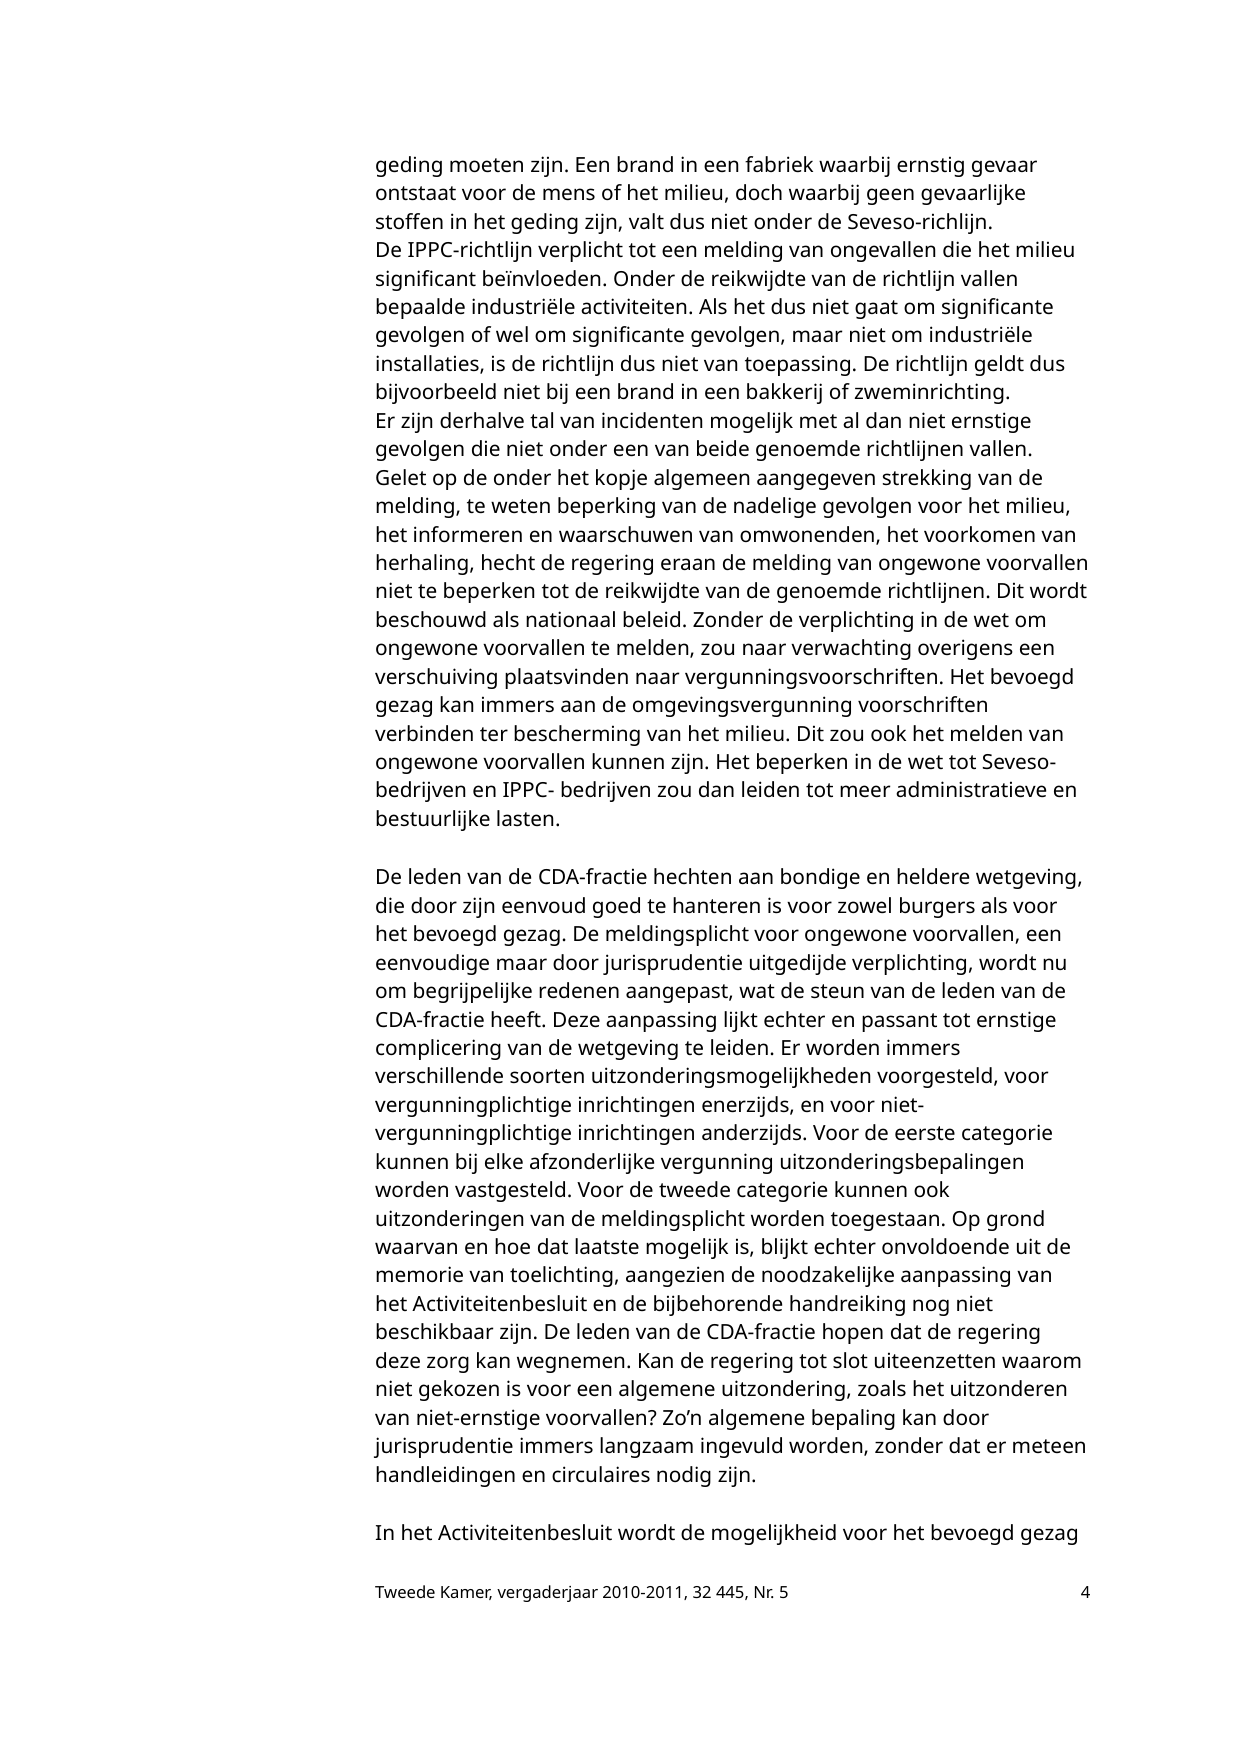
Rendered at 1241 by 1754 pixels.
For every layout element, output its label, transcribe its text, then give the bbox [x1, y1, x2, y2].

text De leden van de CDA-fractie hechten aan bondige en heldere wetgeving, die door zijn eenvoud goed te hanteren is voor zowel burgers als voor het bevoegd gezag. De meldingsplicht voor ongewone voorvallen, een eenvoudige maar door jurisprudentie uitgedijde verplichting, wordt nu om begrijpelijke redenen aangepast, wat de steun van de leden van de CDA-fractie heeft. Deze aanpassing lijkt echter en passant tot ernstige complicering van de wetgeving te leiden. Er worden immers verschillende soorten uitzonderingsmogelijkheden voorgesteld, voor vergunningplichtige inrichtingen enerzijds, en voor niet-vergunningplichtige inrichtingen anderzijds. Voor de eerste categorie kunnen bij elke afzonderlijke vergunning uitzonderingsbepalingen worden vastgesteld. Voor de tweede categorie kunnen ook uitzonderingen van de meldingsplicht worden toegestaan. Op grond waarvan en hoe dat laatste mogelijk is, blijkt echter onvoldoende uit de memorie van toelichting, aangezien de noodzakelijke aanpassing van het Activiteitenbesluit en de bijbehorende handreiking nog niet beschikbaar zijn. De leden van de CDA-fractie hopen dat de regering deze zorg kan wegnemen. Kan de regering tot slot uiteenzetten waarom niet gekozen is voor een algemene uitzondering, zoals het uitzonderen van niet-ernstige voorvallen? Zo’n algemene bepaling kan door jurisprudentie immers langzaam ingevuld worden, zonder dat er meteen handleidingen en circulaires nodig zijn. [375, 862, 1090, 1488]
text In het Activiteitenbesluit wordt de mogelijkheid voor het bevoegd gezag [375, 1518, 1090, 1547]
text Er zijn derhalve tal van incidenten mogelijk met al dan niet ernstige gevolgen die niet onder een van beide genoemde richtlijnen vallen. Gelet op de onder het kopje algemeen aangegeven strekking van de melding, te weten beperking van de nadelige gevolgen voor het milieu, het informeren en waarschuwen van omwonenden, het voorkomen van herhaling, hecht de regering eraan de melding van ongewone voorvallen niet te beperken tot de reikwijdte van de genoemde richtlijnen. Dit wordt beschouwd als nationaal beleid. Zonder de verplichting in de wet om ongewone voorvallen te melden, zou naar verwachting overigens een verschuiving plaatsvinden naar vergunningsvoorschriften. Het bevoegd gezag kan immers aan de omgevingsvergunning voorschriften verbinden ter bescherming van het milieu. Dit zou ook het melden van ongewone voorvallen kunnen zijn. Het beperken in de wet tot Seveso-bedrijven en IPPC- bedrijven zou dan leiden tot meer administratieve en bestuurlijke lasten. [375, 406, 1090, 832]
text geding moeten zijn. Een brand in een fabriek waarbij ernstig gevaar ontstaat voor de mens of het milieu, doch waarbij geen gevaarlijke stoffen in het geding zijn, valt dus niet onder de Seveso-richlijn. [375, 150, 1090, 235]
text De IPPC-richtlijn verplicht tot een melding van ongevallen die het milieu significant beïnvloeden. Onder de reikwijdte van de richtlijn vallen bepaalde industriële activiteiten. Als het dus niet gaat om significante gevolgen of wel om significante gevolgen, maar niet om industriële installaties, is de richtlijn dus niet van toepassing. De richtlijn geldt dus bijvoorbeeld niet bij een brand in een bakkerij of zweminrichting. [375, 235, 1090, 406]
